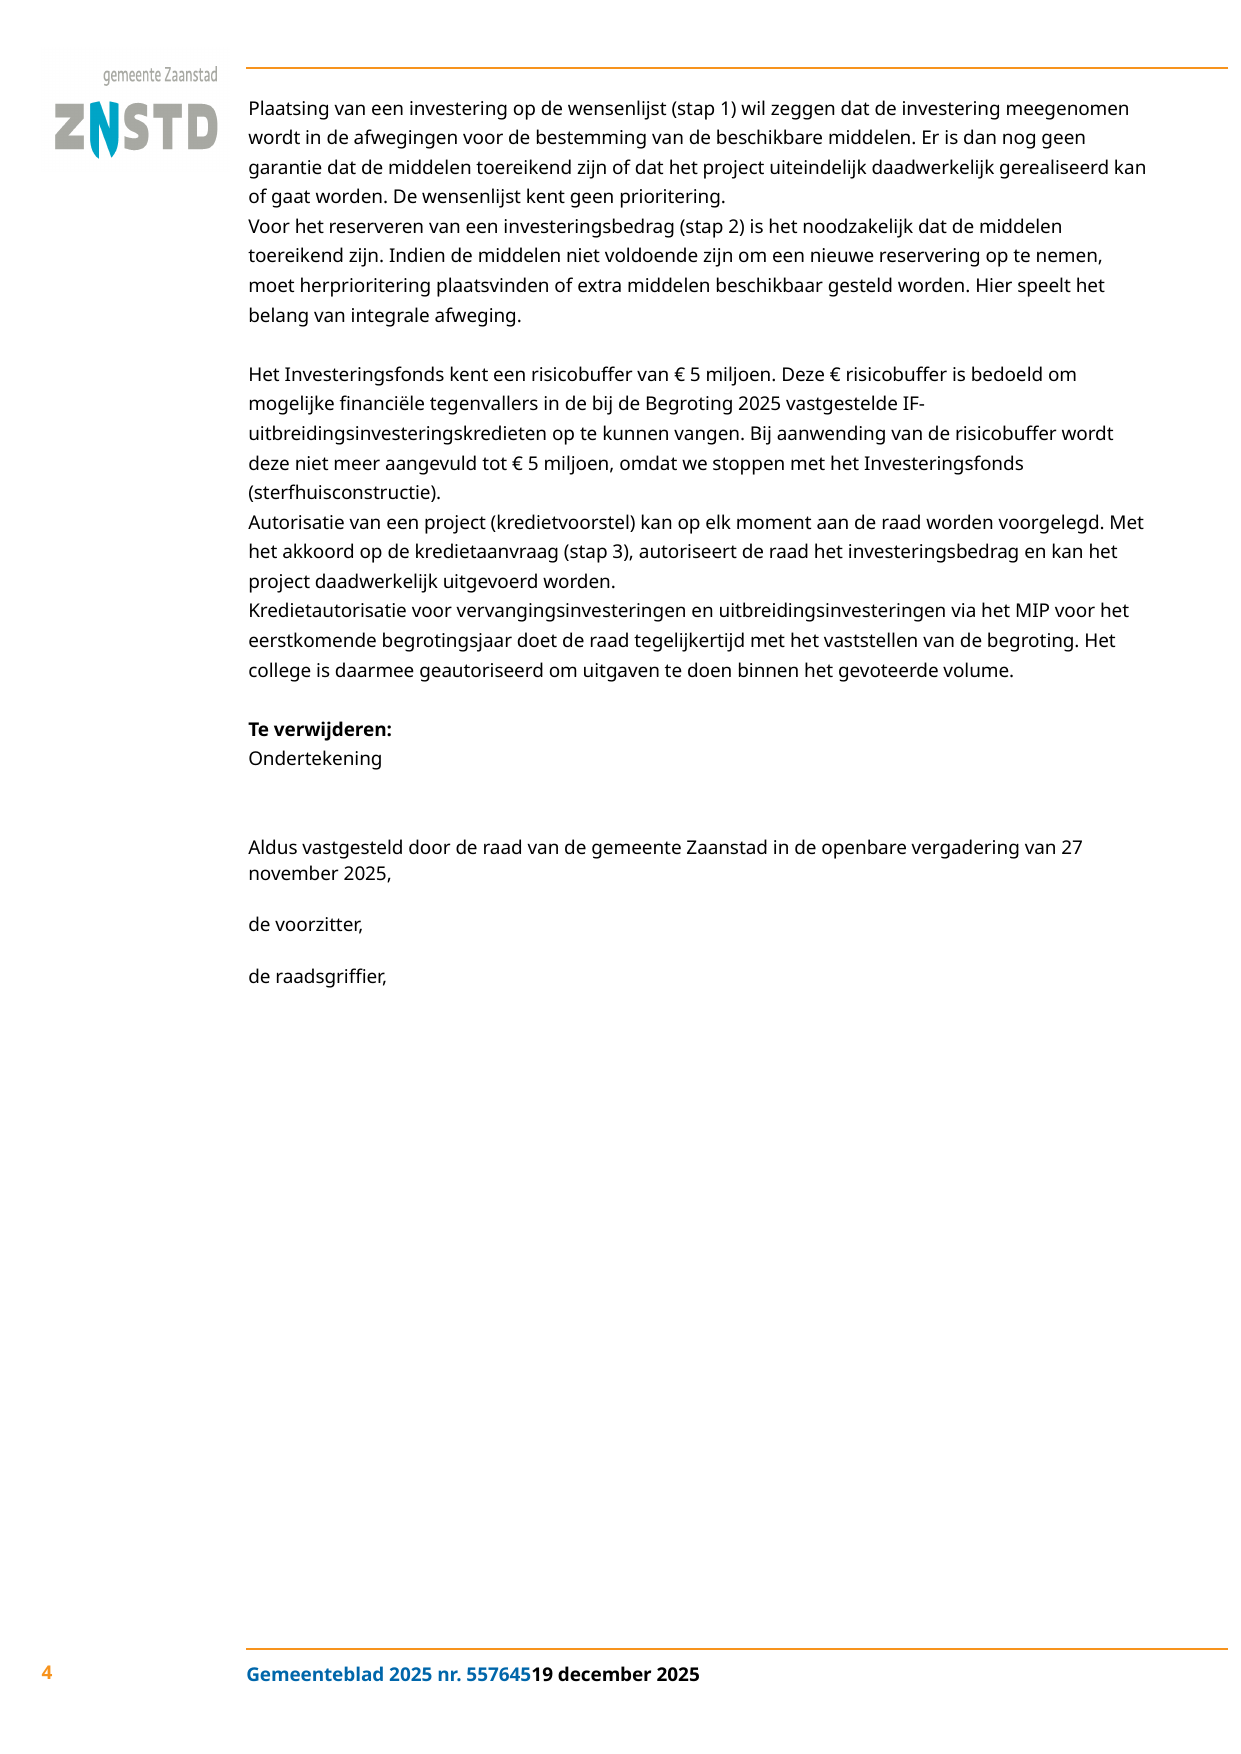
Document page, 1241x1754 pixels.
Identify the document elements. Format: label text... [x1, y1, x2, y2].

picture [41, 47, 231, 172]
text de voorzitter, [248, 912, 1152, 937]
text Plaatsing van een investering op de wensenlijst (stap 1) wil zeggen dat de investering meegenomen wordt in de afwegingen voor de bestemming van de beschikbare middelen. Er is dan nog geen garantie dat de middelen toereikend zijn of dat het project uiteindelijk daadwerkelijk gerealiseerd kan of gaat worden. De wensenlijst kent geen prioritering. [248, 95, 1152, 209]
text de raadsgriffier, [248, 963, 1152, 989]
text Te verwijderen: [248, 716, 1152, 742]
text Voor het reserveren van een investeringsbedrag (stap 2) is het noodzakelijk dat de middelen toereikend zijn. Indien de middelen niet voldoende zijn om een nieuwe reservering op te nemen, moet herprioritering plaatsvinden of extra middelen beschikbaar gesteld worden. Hier speelt het belang van integrale afweging. [248, 213, 1152, 328]
text Kredietautorisatie voor vervangingsinvesteringen en uitbreidingsinvesteringen via het MIP voor het eerstkomende begrotingsjaar doet de raad tegelijkertijd met het vaststellen van de begroting. Het college is daarmee geautoriseerd om uitgaven te doen binnen het gevoteerde volume. [248, 598, 1152, 683]
text Het Investeringsfonds kent een risicobuffer van € 5 miljoen. Deze € risicobuffer is bedoeld om mogelijke financiële tegenvallers in de bij de Begroting 2025 vastgestelde IF-uitbreidingsinvesteringskredieten op te kunnen vangen. Bij aanwending van de risicobuffer wordt deze niet meer aangevuld tot € 5 miljoen, omdat we stoppen met het Investeringsfonds (sterfhuisconstructie). [248, 361, 1152, 505]
text Aldus vastgesteld door de raad van de gemeente Zaanstad in de openbare vergadering van 27 november 2025, [248, 834, 1152, 886]
text Ondertekening [248, 746, 1152, 771]
text Autorisatie van een project (kredietvoorstel) kan op elk moment aan de raad worden voorgelegd. Met het akkoord op de kredietaanvraag (stap 3), autoriseert de raad het investeringsbedrag en kan het project daadwerkelijk uitgevoerd worden. [248, 509, 1152, 594]
